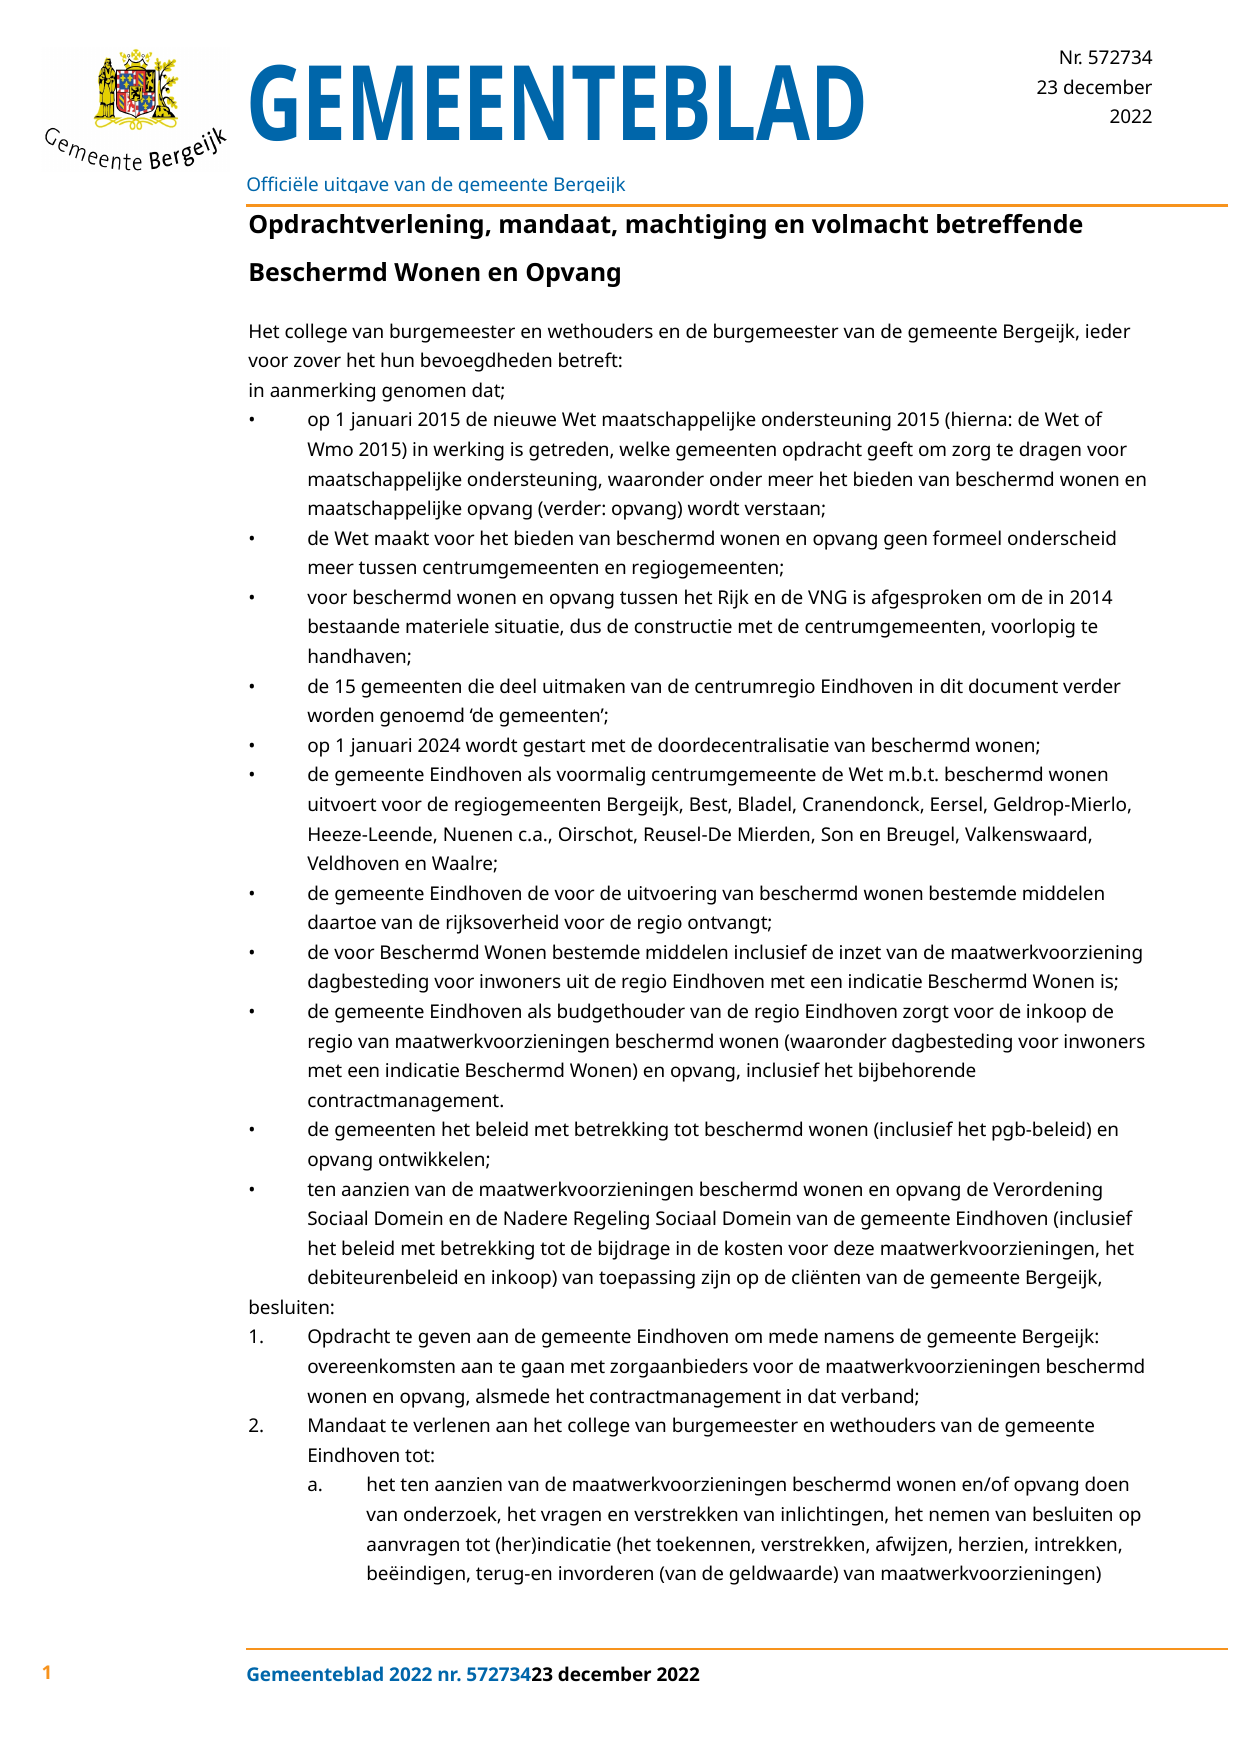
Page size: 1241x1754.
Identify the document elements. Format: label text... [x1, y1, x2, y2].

text besluiten: [248, 1294, 1152, 1320]
list de voor Beschermd Wonen bestemde middelen inclusief de inzet van de maatwerkvoorziening dagbesteding voor inwoners uit de regio Eindhoven met een indicatie Beschermd Wonen is; [248, 939, 1152, 994]
picture [41, 47, 231, 172]
text in aanmerking genomen dat; [248, 377, 1152, 403]
list op 1 januari 2024 wordt gestart met de doordecentralisatie van beschermd wonen; [248, 732, 1152, 758]
list Mandaat te verlenen aan het college van burgemeester en wethouders van de gemeente Eindhoven tot: [248, 1412, 1152, 1468]
list de 15 gemeenten die deel uitmaken van de centrumregio Eindhoven in dit document verder worden genoemd ‘de gemeenten’; [248, 673, 1152, 728]
text Het college van burgemeester en wethouders en de burgemeester van de gemeente Bergeijk, ieder voor zover het hun bevoegdheden betreft: [248, 318, 1152, 373]
list de gemeenten het beleid met betrekking tot beschermd wonen (inclusief het pgb-beleid) en opvang ontwikkelen; [248, 1117, 1152, 1172]
list de gemeente Eindhoven de voor de uitvoering van beschermd wonen bestemde middelen daartoe van de rijksoverheid voor de regio ontvangt; [248, 880, 1152, 935]
list de gemeente Eindhoven als voormalig centrumgemeente de Wet m.b.t. beschermd wonen uitvoert voor de regiogemeenten Bergeijk, Best, Bladel, Cranendonck, Eersel, Geldrop-Mierlo, Heeze-Leende, Nuenen c.a., Oirschot, Reusel-De Mierden, Son en Breugel, Valkenswaard, Veldhoven en Waalre; [248, 762, 1152, 876]
list Opdracht te geven aan de gemeente Eindhoven om mede namens de gemeente Bergeijk: overeenkomsten aan te gaan met zorgaanbieders voor de maatwerkvoorzieningen beschermd wonen en opvang, alsmede het contractmanagement in dat verband; [248, 1324, 1152, 1409]
text Opdrachtverlening, mandaat, machtiging en volmacht betreffende Beschermd Wonen en Opvang [248, 207, 1152, 288]
list het ten aanzien van de maatwerkvoorzieningen beschermd wonen en/of opvang doen van onderzoek, het vragen en verstrekken van inlichtingen, het nemen van besluiten op aanvragen tot (her)indicatie (het toekennen, verstrekken, afwijzen, herzien, intrekken, beëindigen, terug-en invorderen (van de geldwaarde) van maatwerkvoorzieningen) [307, 1472, 1152, 1586]
list de Wet maakt voor het bieden van beschermd wonen en opvang geen formeel onderscheid meer tussen centrumgemeenten en regiogemeenten; [248, 525, 1152, 580]
list de gemeente Eindhoven als budgethouder van de regio Eindhoven zorgt voor de inkoop de regio van maatwerkvoorzieningen beschermd wonen (waaronder dagbesteding voor inwoners met een indicatie Beschermd Wonen) en opvang, inclusief het bijbehorende contractmanagement. [248, 998, 1152, 1113]
list op 1 januari 2015 de nieuwe Wet maatschappelijke ondersteuning 2015 (hierna: de Wet of Wmo 2015) in werking is getreden, welke gemeenten opdracht geeft om zorg te dragen voor maatschappelijke ondersteuning, waaronder onder meer het bieden van beschermd wonen en maatschappelijke opvang (verder: opvang) wordt verstaan; [248, 407, 1152, 521]
list ten aanzien van de maatwerkvoorzieningen beschermd wonen en opvang de Verordening Sociaal Domein en de Nadere Regeling Sociaal Domein van de gemeente Eindhoven (inclusief het beleid met betrekking tot de bijdrage in de kosten voor deze maatwerkvoorzieningen, het debiteurenbeleid en inkoop) van toepassing zijn op de cliënten van de gemeente Bergeijk, [248, 1176, 1152, 1290]
list voor beschermd wonen en opvang tussen het Rijk en de VNG is afgesproken om de in 2014 bestaande materiele situatie, dus de constructie met de centrumgemeenten, voorlopig te handhaven; [248, 584, 1152, 669]
